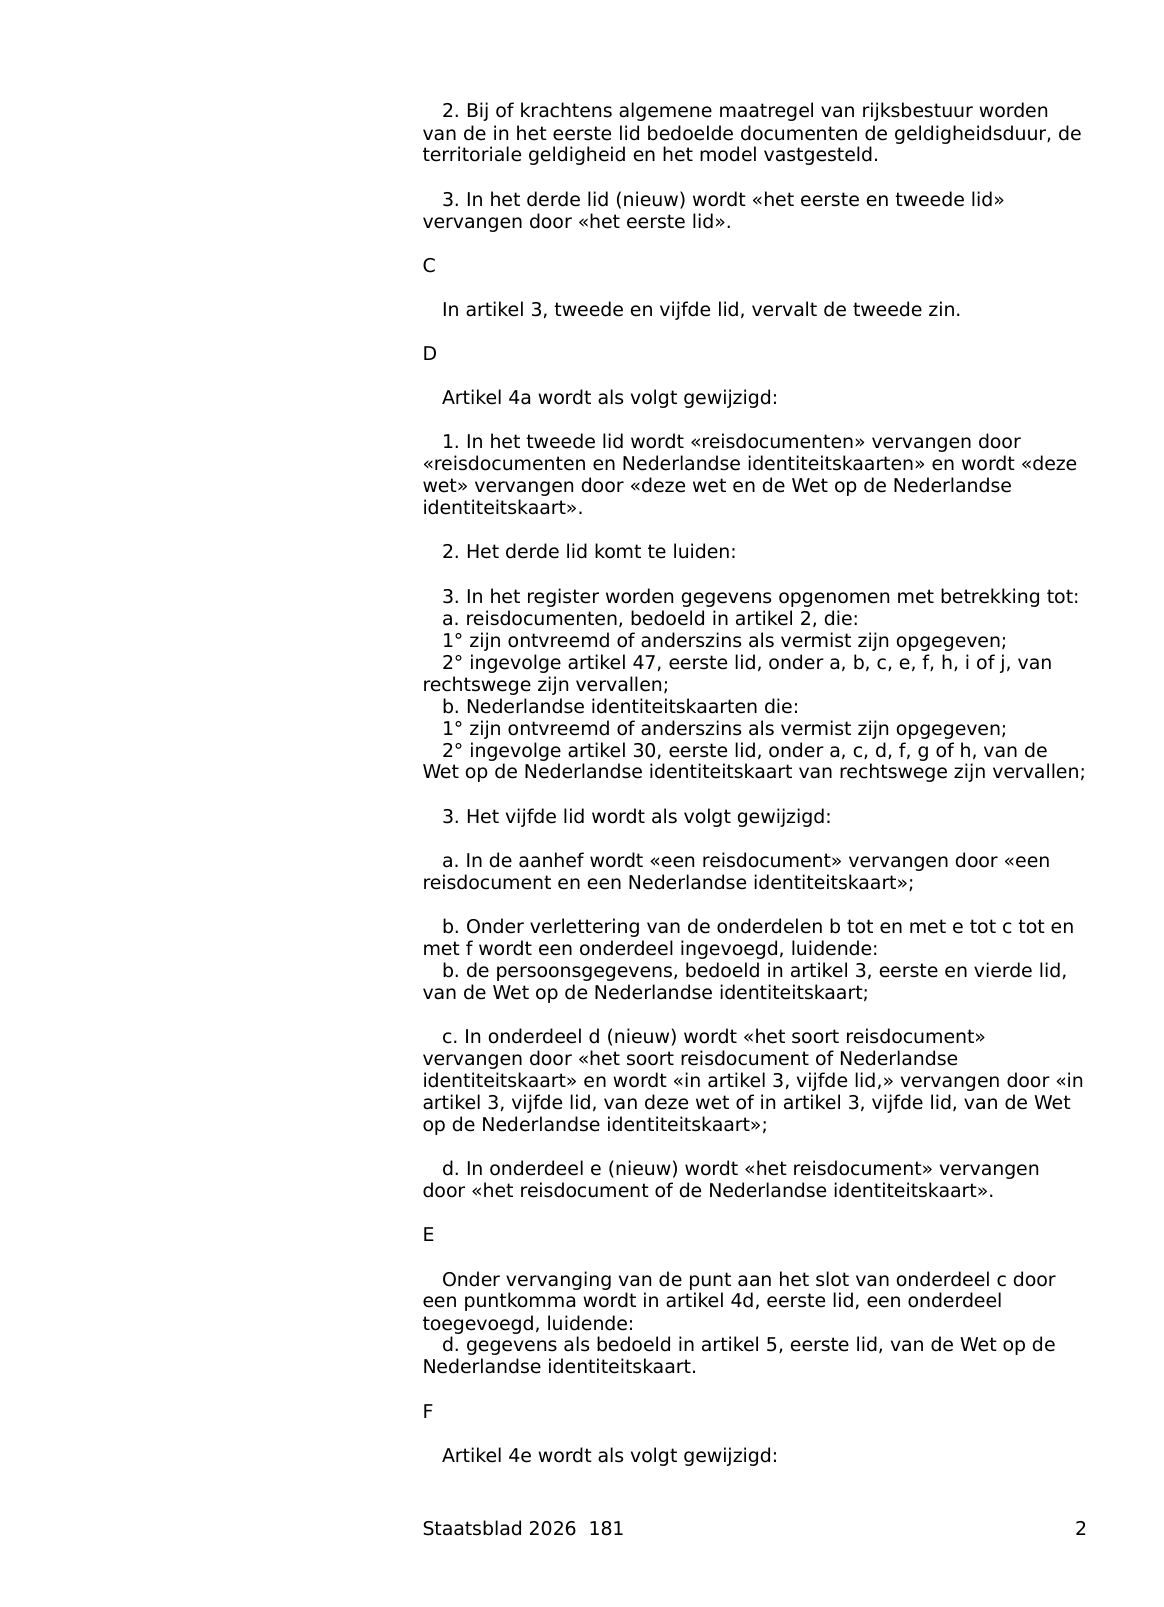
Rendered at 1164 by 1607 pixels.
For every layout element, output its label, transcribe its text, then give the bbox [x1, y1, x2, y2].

text a. In de aanhef wordt «een reisdocument» vervangen door «een reisdocument en een Nederlandse identiteitskaart»; [422, 850, 1087, 894]
text 2. Het derde lid komt te luiden: [422, 541, 1087, 563]
text F [422, 1401, 1087, 1422]
text c. In onderdeel d (nieuw) wordt «het soort reisdocument» vervangen door «het soort reisdocument of Nederlandse identiteitskaart» en wordt «in artikel 3, vijfde lid,» vervangen door «in artikel 3, vijfde lid, van deze wet of in artikel 3, vijfde lid, van de Wet op de Nederlandse identiteitskaart»; [422, 1026, 1087, 1136]
text d. In onderdeel e (nieuw) wordt «het reisdocument» vervangen door «het reisdocument of de Nederlandse identiteitskaart». [422, 1158, 1087, 1202]
text Artikel 4e wordt als volgt gewijzigd: [422, 1445, 1087, 1467]
text 3. Het vijfde lid wordt als volgt gewijzigd: [422, 806, 1087, 828]
text E [422, 1224, 1087, 1246]
text C [422, 255, 1087, 277]
text d. gegevens als bedoeld in artikel 5, eerste lid, van de Wet op de Nederlandse identiteitskaart. [422, 1334, 1087, 1378]
text Artikel 4a wordt als volgt gewijzigd: [422, 387, 1087, 409]
text b. Nederlandse identiteitskaarten die: [422, 696, 1087, 717]
text b. de persoonsgegevens, bedoeld in artikel 3, eerste en vierde lid, van de Wet op de Nederlandse identiteitskaart; [422, 960, 1087, 1004]
text 2° ingevolge artikel 30, eerste lid, onder a, c, d, f, g of h, van de Wet op de Nederlandse identiteitskaart van rechtswege zijn vervallen; [422, 739, 1087, 783]
text 2° ingevolge artikel 47, eerste lid, onder a, b, c, e, f, h, i of j, van rechtswege zijn vervallen; [422, 652, 1087, 696]
text 2. Bij of krachtens algemene maatregel van rijksbestuur worden van de in het eerste lid bedoelde documenten de geldigheidsduur, de territoriale geldigheid en het model vastgesteld. [422, 100, 1087, 166]
text b. Onder verlettering van de onderdelen b tot en met e tot c tot en met f wordt een onderdeel ingevoegd, luidende: [422, 916, 1087, 960]
text 1. In het tweede lid wordt «reisdocumenten» vervangen door «reisdocumenten en Nederlandse identiteitskaarten» en wordt «deze wet» vervangen door «deze wet en de Wet op de Nederlandse identiteitskaart». [422, 431, 1087, 519]
text 1° zijn ontvreemd of anderszins als vermist zijn opgegeven; [422, 629, 1087, 652]
text D [422, 343, 1087, 365]
text 1° zijn ontvreemd of anderszins als vermist zijn opgegeven; [422, 717, 1087, 739]
text a. reisdocumenten, bedoeld in artikel 2, die: [422, 608, 1087, 629]
text Onder vervanging van de punt aan het slot van onderdeel c door een puntkomma wordt in artikel 4d, eerste lid, een onderdeel toegevoegd, luidende: [422, 1268, 1087, 1334]
text 3. In het register worden gegevens opgenomen met betrekking tot: [422, 586, 1087, 608]
text In artikel 3, tweede en vijfde lid, vervalt de tweede zin. [422, 299, 1087, 321]
text 3. In het derde lid (nieuw) wordt «het eerste en tweede lid» vervangen door «het eerste lid». [422, 188, 1087, 232]
